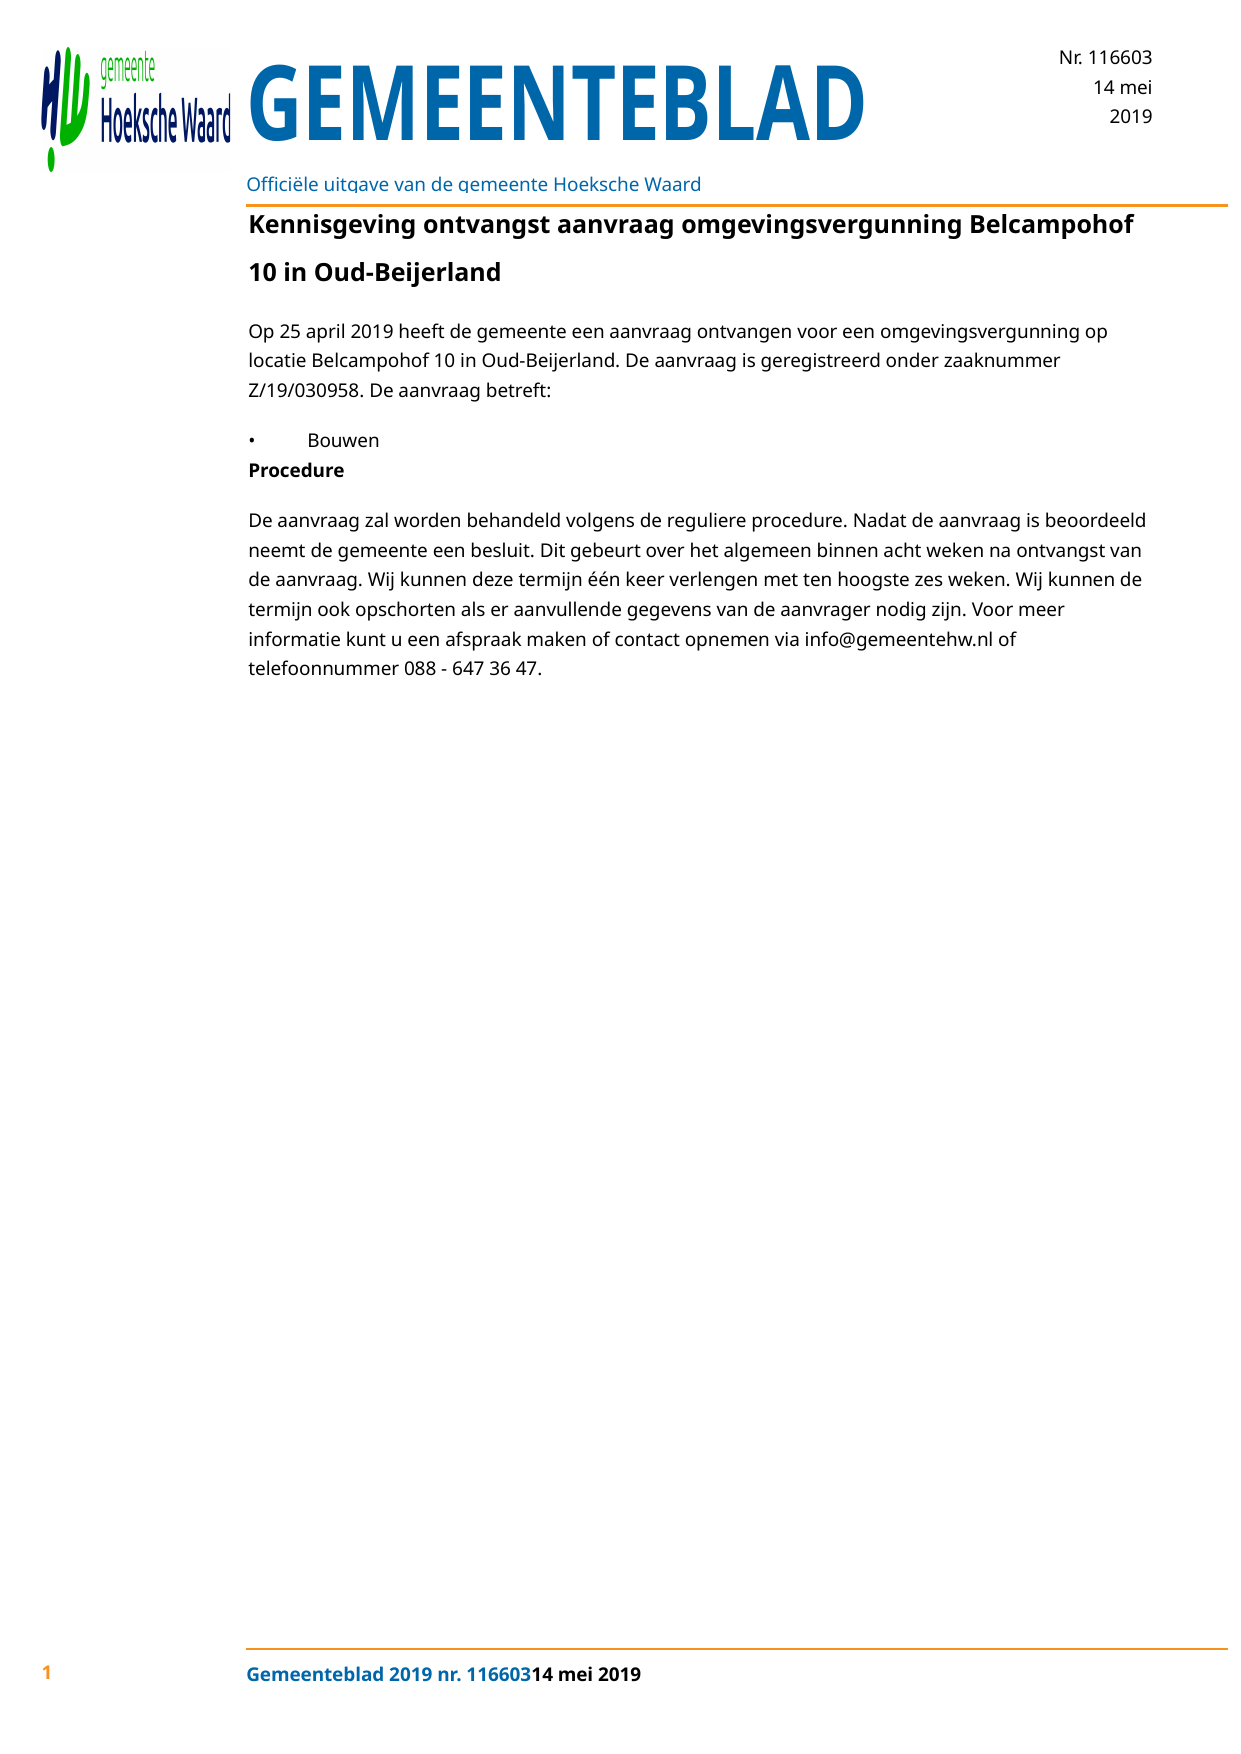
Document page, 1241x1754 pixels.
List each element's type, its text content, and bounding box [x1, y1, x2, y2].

text Op 25 april 2019 heeft de gemeente een aanvraag ontvangen voor een omgevingsvergunning op locatie Belcampohof 10 in Oud-Beijerland. De aanvraag is geregistreerd onder zaaknummer Z/19/030958. De aanvraag betreft: [248, 318, 1152, 403]
list Bouwen [248, 427, 1152, 453]
text Kennisgeving ontvangst aanvraag omgevingsvergunning Belcampohof 10 in Oud-Beijerland [248, 207, 1152, 288]
text De aanvraag zal worden behandeld volgens de reguliere procedure. Nadat de aanvraag is beoordeeld neemt de gemeente een besluit. Dit gebeurt over het algemeen binnen acht weken na ontvangst van de aanvraag. Wij kunnen deze termijn één keer verlengen met ten hoogste zes weken. Wij kunnen de termijn ook opschorten als er aanvullende gegevens van de aanvrager nodig zijn. Voor meer informatie kunt u een afspraak maken of contact opnemen via info@gemeentehw.nl of telefoonnummer 088 - 647 36 47. [248, 507, 1152, 681]
picture [41, 47, 231, 172]
text Procedure [248, 457, 1152, 483]
